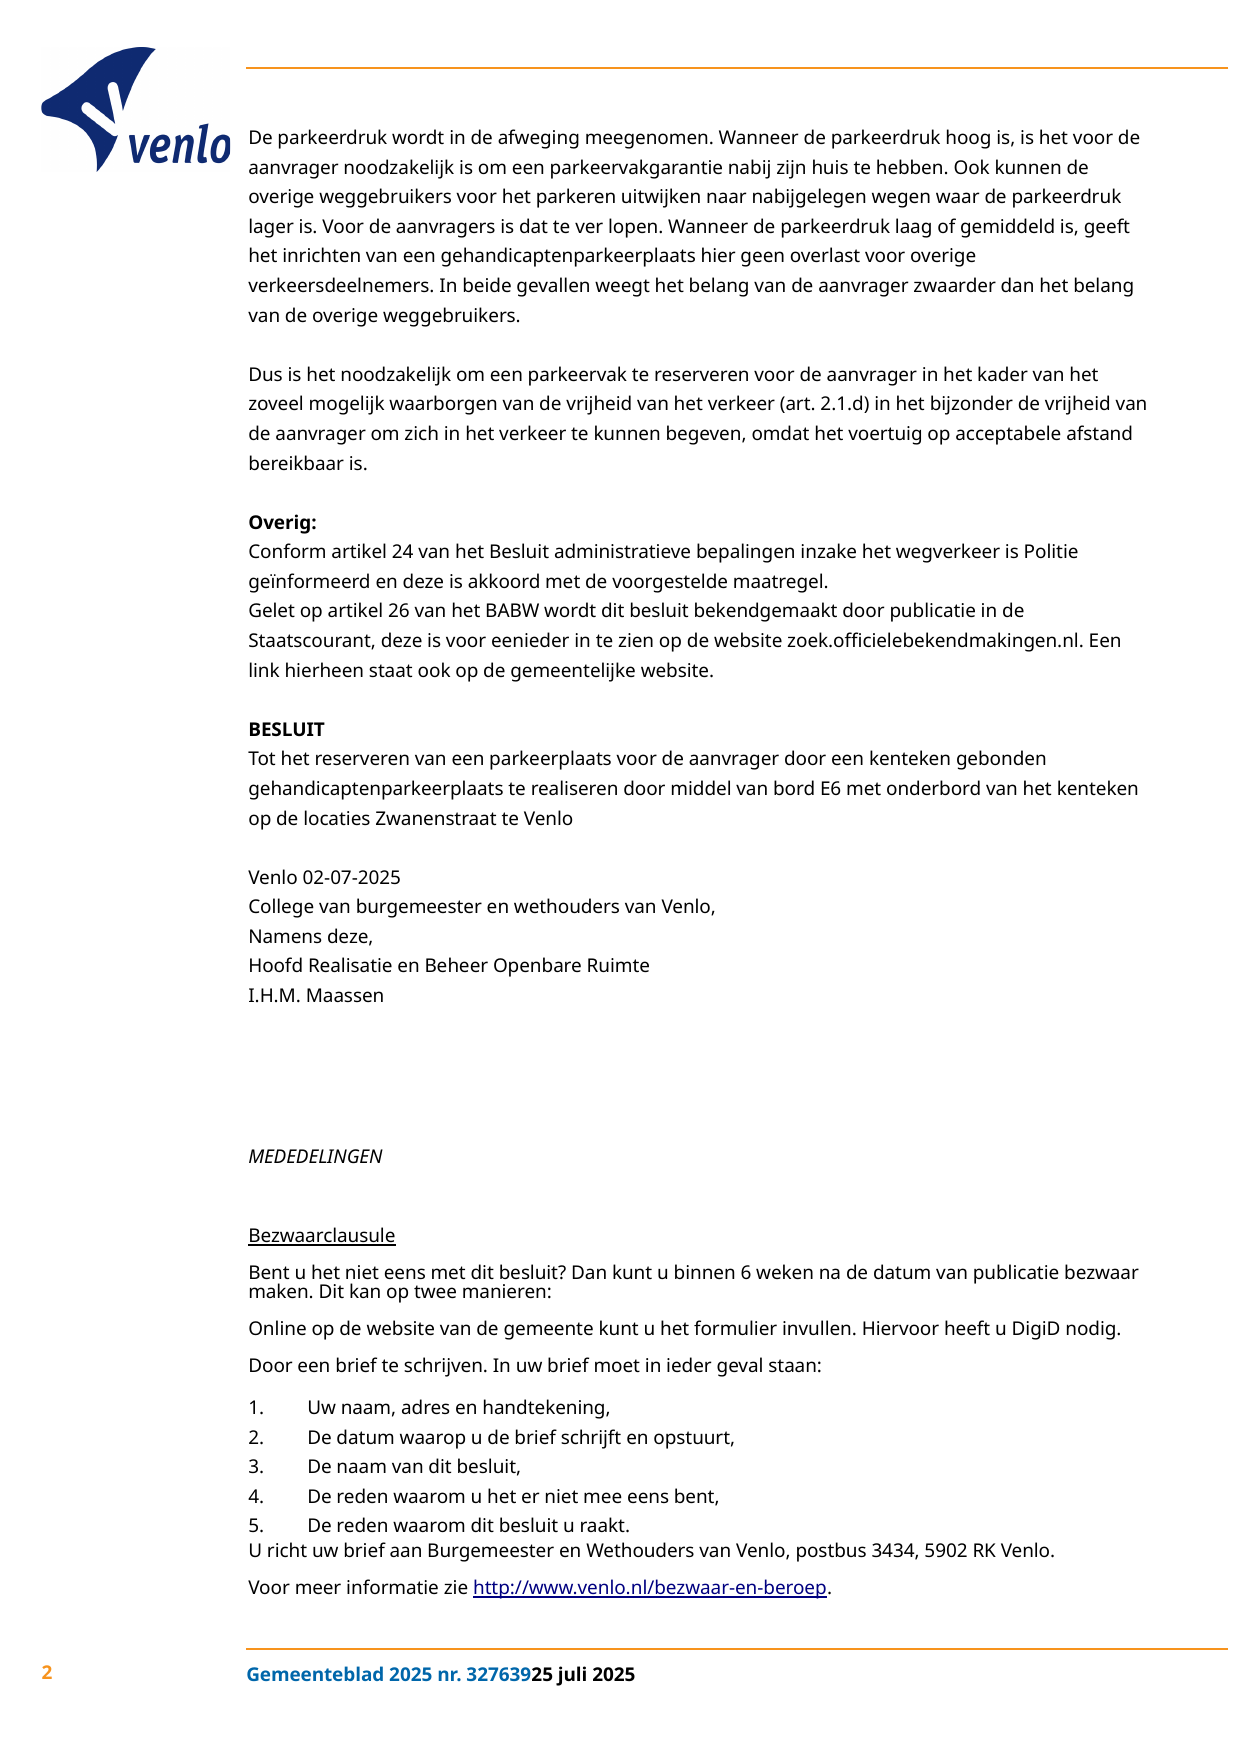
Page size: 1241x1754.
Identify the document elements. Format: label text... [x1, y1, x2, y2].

list Uw naam, adres en handtekening, [248, 1394, 1152, 1420]
text I.H.M. Maassen [248, 982, 1152, 1008]
list De reden waarom dit besluit u raakt. [248, 1513, 1152, 1538]
text Bezwaarclausule [248, 1227, 1152, 1246]
text Bent u het niet eens met dit besluit? Dan kunt u binnen 6 weken na de datum van publicatie bezwaar maken. Dit kan op twee manieren: [248, 1264, 1152, 1303]
text Namens deze, [248, 923, 1152, 949]
text Conform artikel 24 van het Besluit administratieve bepalingen inzake het wegverkeer is Politie geïnformeerd en deze is akkoord met de voorgestelde maatregel. [248, 538, 1152, 594]
list De reden waarom u het er niet mee eens bent, [248, 1483, 1152, 1509]
text Online op de website van de gemeente kunt u het formulier invullen. Hiervoor heeft u DigiD nodig. [248, 1320, 1152, 1339]
text Hoofd Realisatie en Beheer Openbare Ruimte [248, 953, 1152, 978]
list De datum waarop u de brief schrijft en opstuurt, [248, 1424, 1152, 1449]
text Door een brief te schrijven. In uw brief moet in ieder geval staan: [248, 1357, 1152, 1377]
text Venlo 02-07-2025 [248, 864, 1152, 890]
picture [41, 47, 231, 172]
text U richt uw brief aan Burgemeester en Wethouders van Venlo, postbus 3434, 5902 RK Venlo. [248, 1542, 1152, 1561]
text De parkeerdruk wordt in de afweging meegenomen. Wanneer de parkeerdruk hoog is, is het voor de aanvrager noodzakelijk is om een parkeervakgarantie nabij zijn huis te hebben. Ook kunnen de overige weggebruikers voor het parkeren uitwijken naar nabijgelegen wegen waar de parkeerdruk lager is. Voor de aanvragers is dat te ver lopen. Wanneer de parkeerdruk laag of gemiddeld is, geeft het inrichten van een gehandicaptenparkeerplaats hier geen overlast voor overige verkeersdeelnemers. In beide gevallen weegt het belang van de aanvrager zwaarder dan het belang van de overige weggebruikers. [248, 124, 1152, 328]
text Voor meer informatie zie http://www.venlo.nl/bezwaar-en-beroep. [248, 1579, 1152, 1598]
text Dus is het noodzakelijk om een parkeervak te reserveren voor de aanvrager in het kader van het zoveel mogelijk waarborgen van de vrijheid van het verkeer (art. 2.1.d) in het bijzonder de vrijheid van de aanvrager om zich in het verkeer te kunnen begeven, omdat het voertuig op acceptabele afstand bereikbaar is. [248, 361, 1152, 476]
text College van burgemeester en wethouders van Venlo, [248, 893, 1152, 919]
text Tot het reserveren van een parkeerplaats voor de aanvrager door een kenteken gebonden gehandicaptenparkeerplaats te realiseren door middel van bord E6 met onderbord van het kenteken op de locaties Zwanenstraat te Venlo [248, 746, 1152, 831]
text BESLUIT [248, 716, 1152, 742]
list De naam van dit besluit, [248, 1453, 1152, 1479]
text MEDEDELINGEN [248, 1144, 1152, 1169]
text Gelet op artikel 26 van het BABW wordt dit besluit bekendgemaakt door publicatie in de Staatscourant, deze is voor eenieder in te zien op de website zoek.officielebekendmakingen.nl. Een link hierheen staat ook op de gemeentelijke website. [248, 598, 1152, 683]
text Overig: [248, 509, 1152, 535]
